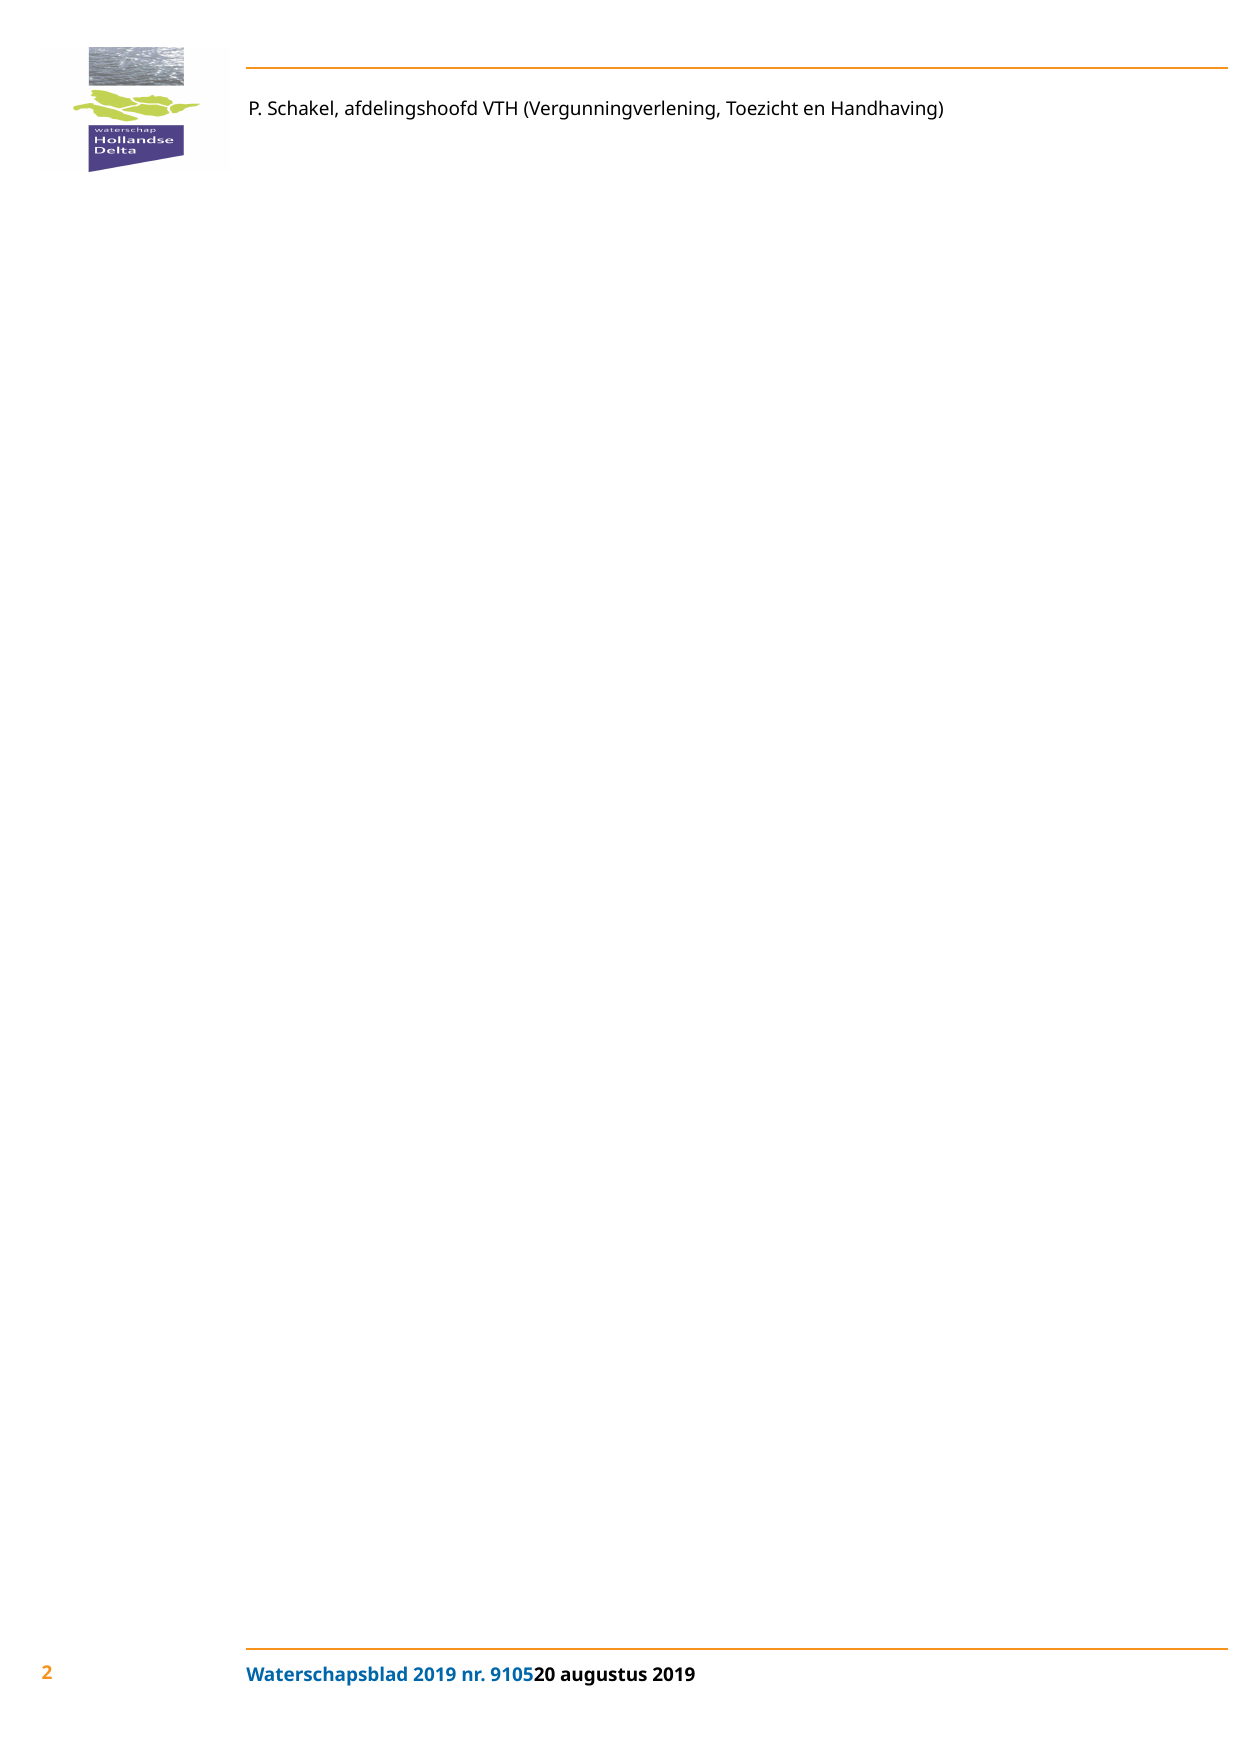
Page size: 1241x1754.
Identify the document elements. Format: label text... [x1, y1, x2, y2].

picture [41, 47, 231, 172]
text P. Schakel, afdelingshoofd VTH (Vergunningverlening, Toezicht en Handhaving) [248, 95, 1152, 121]
